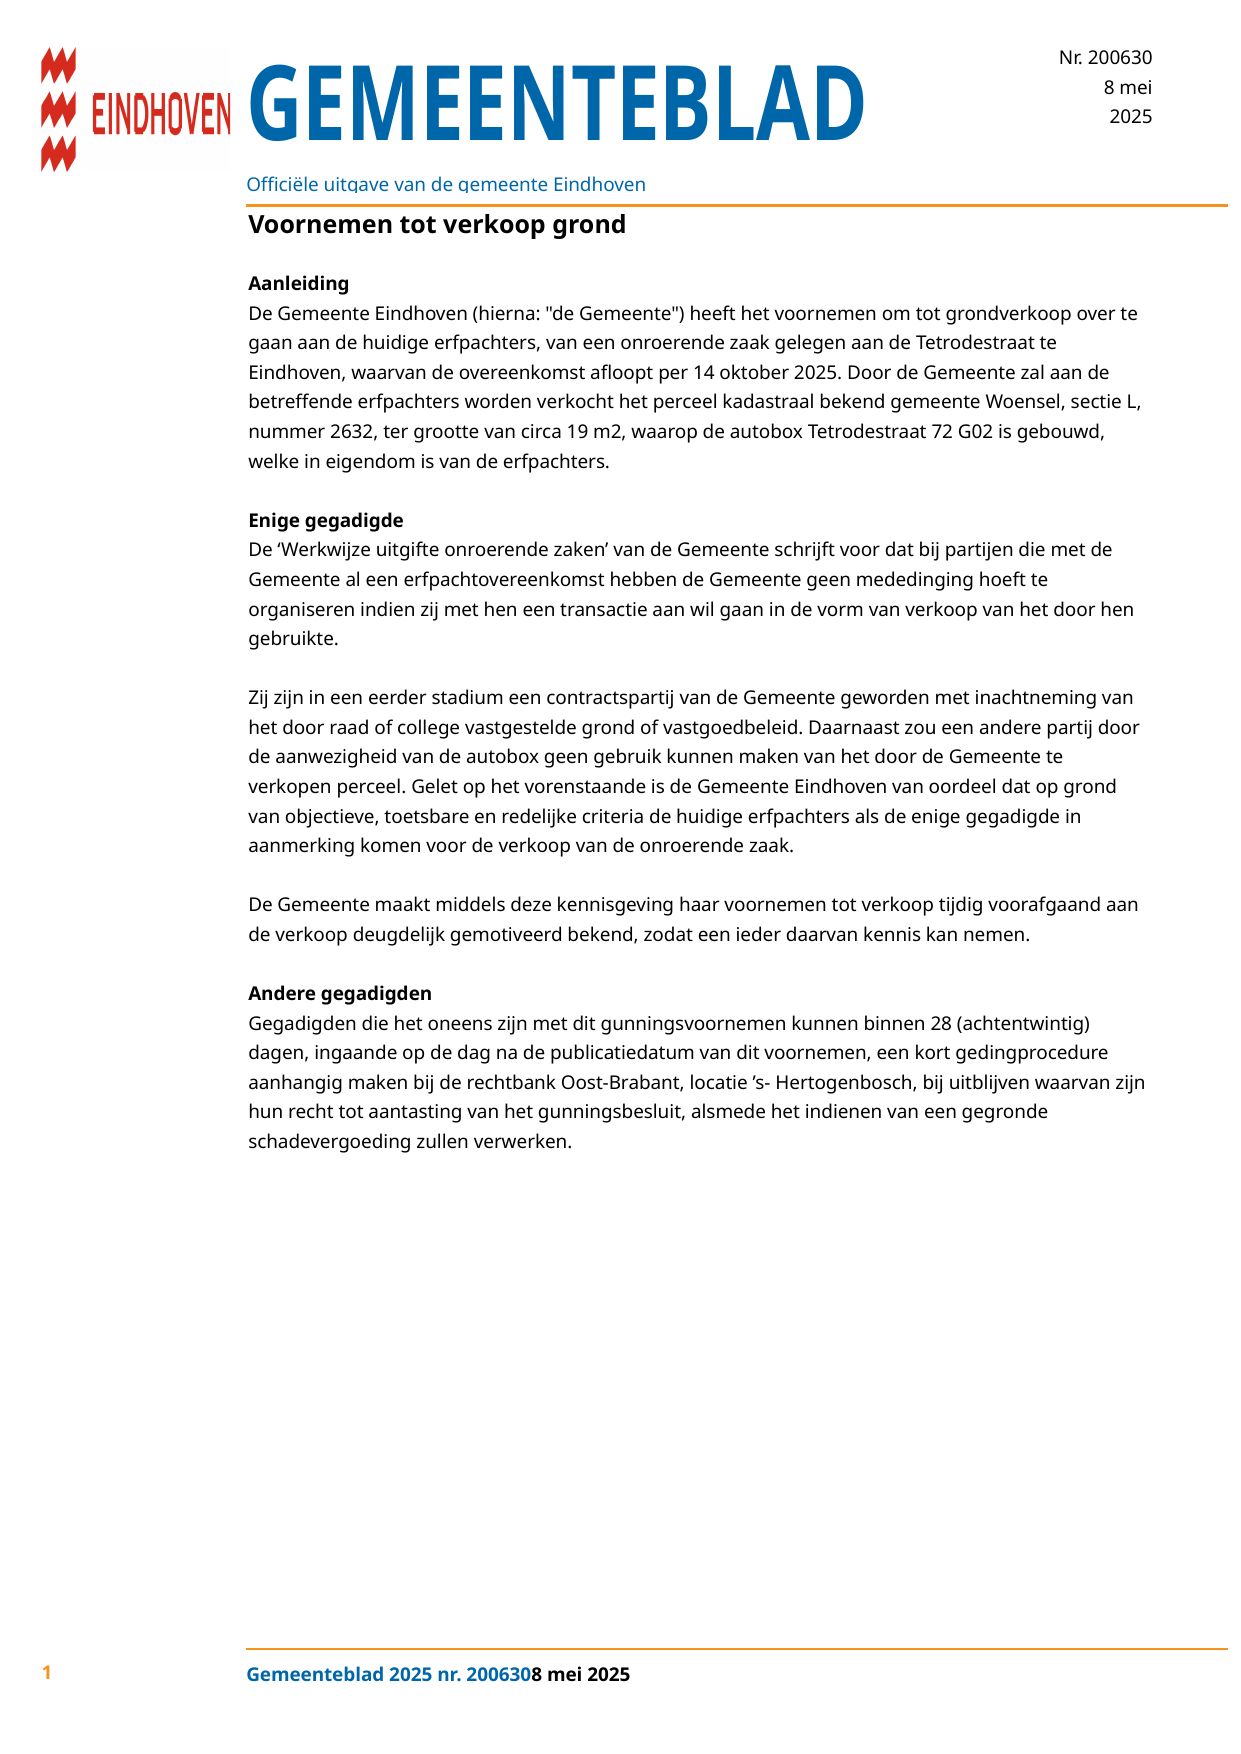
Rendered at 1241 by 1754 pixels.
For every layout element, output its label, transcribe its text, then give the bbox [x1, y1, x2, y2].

text De ‘Werkwijze uitgifte onroerende zaken’ van de Gemeente schrijft voor dat bij partijen die met de Gemeente al een erfpachtovereenkomst hebben de Gemeente geen mededinging hoeft te organiseren indien zij met hen een transactie aan wil gaan in de vorm van verkoop van het door hen gebruikte. [248, 537, 1152, 651]
picture [41, 47, 231, 172]
text De Gemeente maakt middels deze kennisgeving haar voornemen tot verkoop tijdig voorafgaand aan de verkoop deugdelijk gemotiveerd bekend, zodat een ieder daarvan kennis kan nemen. [248, 892, 1152, 947]
text Enige gegadigde [248, 507, 1152, 533]
text Aanleiding [248, 270, 1152, 296]
text Zij zijn in een eerder stadium een contractspartij van de Gemeente geworden met inachtneming van het door raad of college vastgestelde grond of vastgoedbeleid. Daarnaast zou een andere partij door de aanwezigheid van de autobox geen gebruik kunnen maken van het door de Gemeente te verkopen perceel. Gelet op het vorenstaande is de Gemeente Eindhoven van oordeel dat op grond van objectieve, toetsbare en redelijke criteria de huidige erfpachters als de enige gegadigde in aanmerking komen voor de verkoop van de onroerende zaak. [248, 684, 1152, 858]
text Gegadigden die het oneens zijn met dit gunningsvoornemen kunnen binnen 28 (achtentwintig) dagen, ingaande op de dag na de publicatiedatum van dit voornemen, een kort gedingprocedure aanhangig maken bij de rechtbank Oost-Brabant, locatie ’s- Hertogenbosch, bij uitblijven waarvan zijn hun recht tot aantasting van het gunningsbesluit, alsmede het indienen van een gegronde schadevergoeding zullen verwerken. [248, 1010, 1152, 1154]
text Andere gegadigden [248, 980, 1152, 1006]
text De Gemeente Eindhoven (hierna: "de Gemeente") heeft het voornemen om tot grondverkoop over te gaan aan de huidige erfpachters, van een onroerende zaak gelegen aan de Tetrodestraat te Eindhoven, waarvan de overeenkomst afloopt per 14 oktober 2025. Door de Gemeente zal aan de betreffende erfpachters worden verkocht het perceel kadastraal bekend gemeente Woensel, sectie L, nummer 2632, ter grootte van circa 19 m2, waarop de autobox Tetrodestraat 72 G02 is gebouwd, welke in eigendom is van de erfpachters. [248, 300, 1152, 473]
text Voornemen tot verkoop grond [248, 207, 1152, 241]
